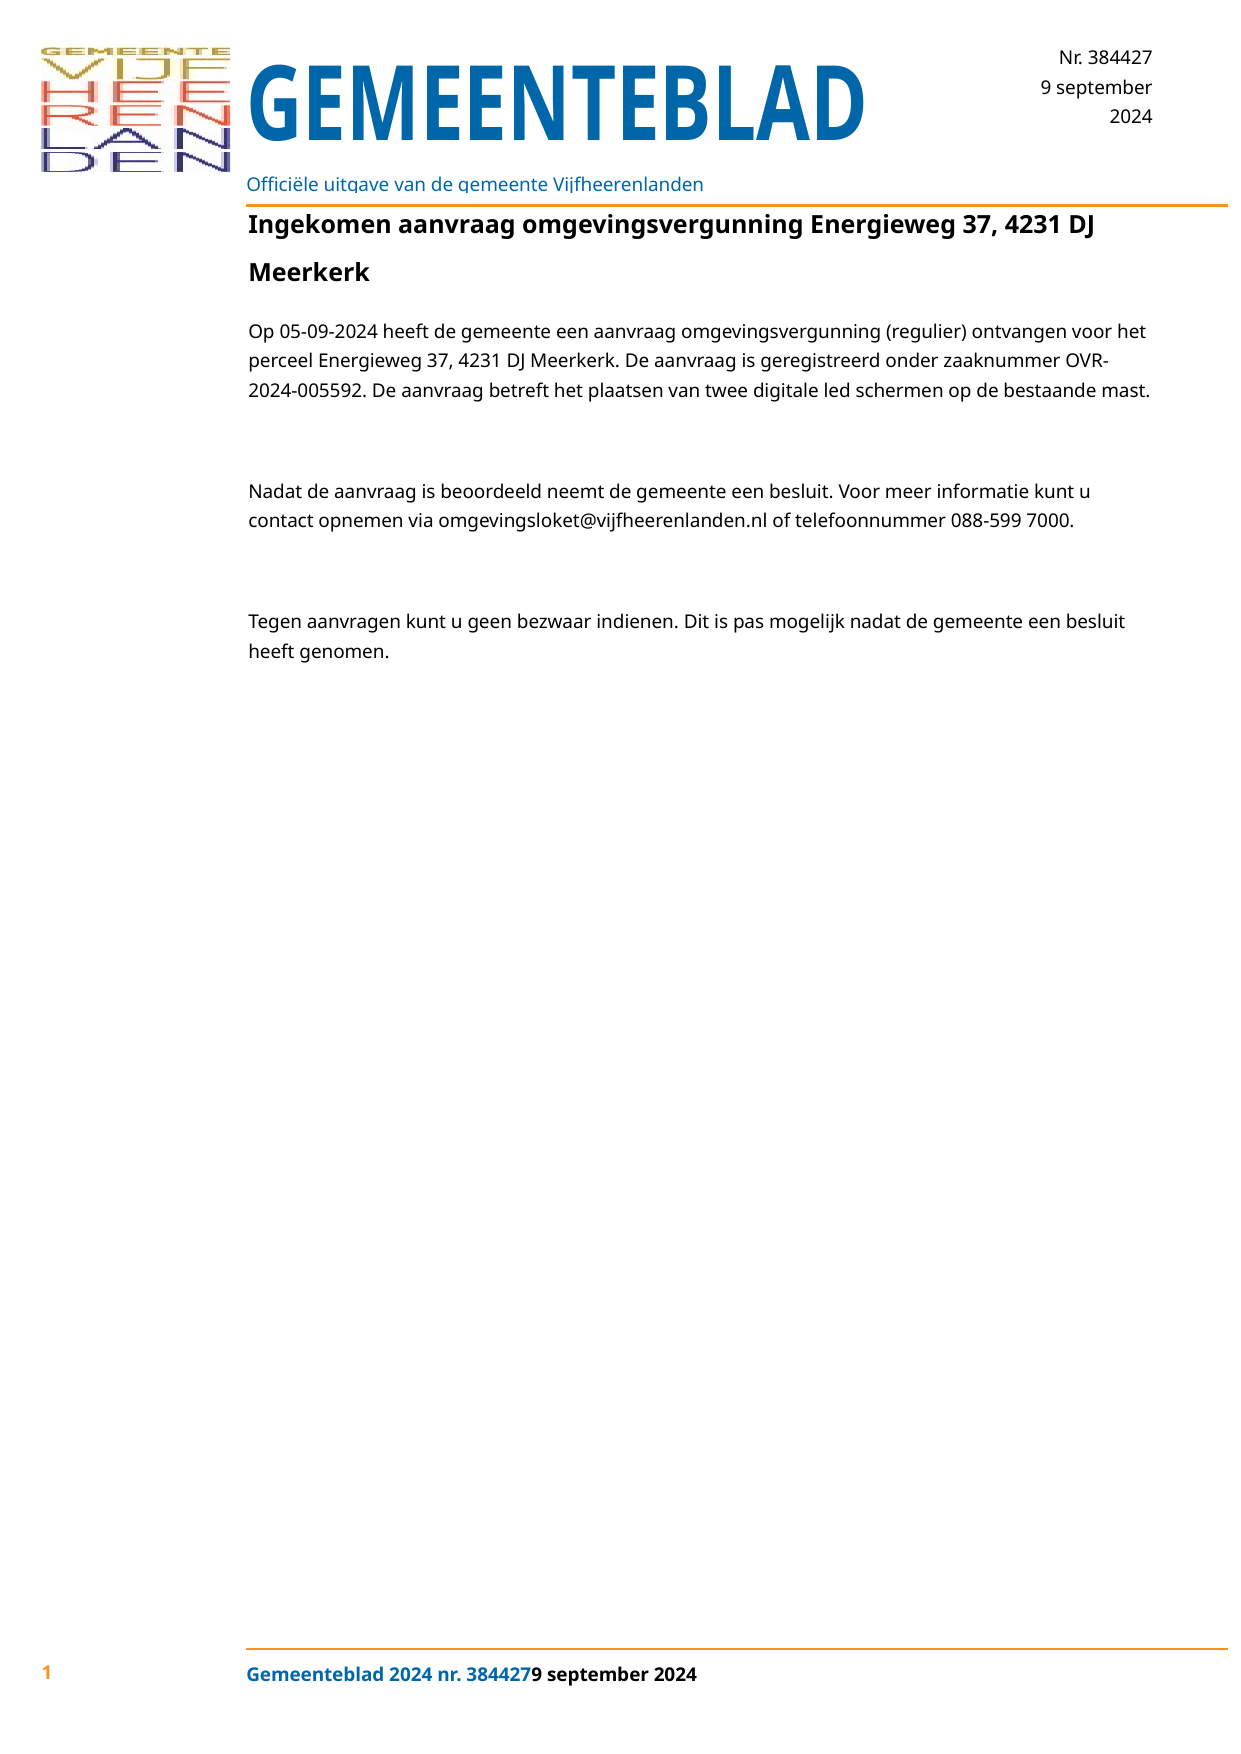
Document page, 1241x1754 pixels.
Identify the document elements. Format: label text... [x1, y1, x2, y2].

text Nadat de aanvraag is beoordeeld neemt de gemeente een besluit. Voor meer informatie kunt u contact opnemen via omgevingsloket@vijfheerenlanden.nl of telefoonnummer 088-599 7000. [248, 478, 1152, 533]
picture [41, 47, 231, 172]
text Tegen aanvragen kunt u geen bezwaar indienen. Dit is pas mogelijk nadat de gemeente een besluit heeft genomen. [248, 608, 1152, 664]
text Op 05-09-2024 heeft de gemeente een aanvraag omgevingsvergunning (regulier) ontvangen voor het perceel Energieweg 37, 4231 DJ Meerkerk. De aanvraag is geregistreerd onder zaaknummer OVR-2024-005592. De aanvraag betreft het plaatsen van twee digitale led schermen op de bestaande mast. [248, 318, 1152, 403]
text Ingekomen aanvraag omgevingsvergunning Energieweg 37, 4231 DJ Meerkerk [248, 207, 1152, 288]
